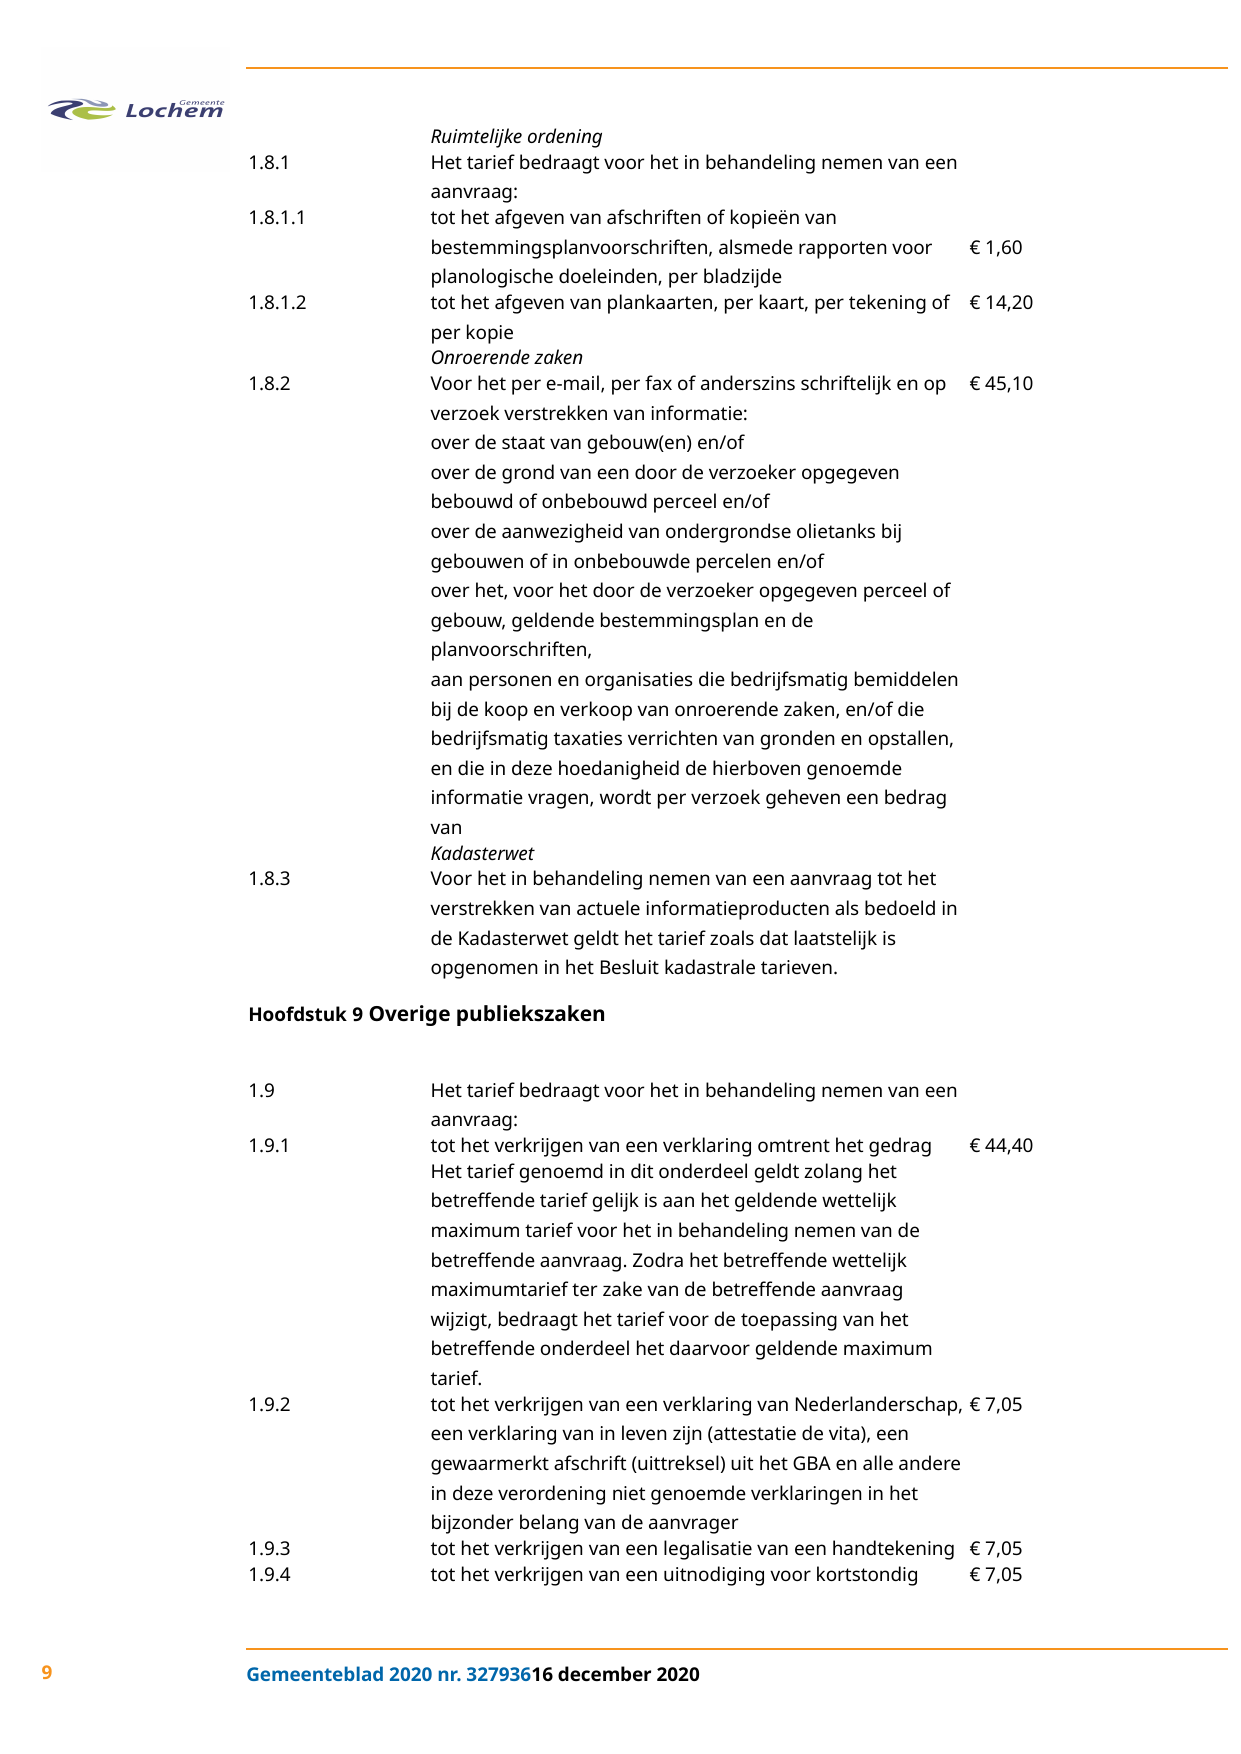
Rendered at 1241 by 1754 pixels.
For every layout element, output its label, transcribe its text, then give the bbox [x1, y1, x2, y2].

table_cell € 45,10 [969, 370, 1152, 840]
table_cell Het tarief genoemd in dit onderdeel geldt zolang het betreffende tarief gelijk is aan het geldende wettelijk maximum tarief voor het in behandeling nemen van de betreffende aanvraag. Zodra het betreffende wettelijk maximumtarief ter zake van de betreffende aanvraag wijzigt, bedraagt het tarief voor de toepassing van het betreffende onderdeel het daarvoor geldende maximum tarief. [430, 1158, 969, 1391]
table_cell tot het verkrijgen van een verklaring van Nederlanderschap, een verklaring van in leven zijn (attestatie de vita), een gewaarmerkt afschrift (uittreksel) uit het GBA en alle andere in deze verordening niet genoemde verklaringen in het bijzonder belang van de aanvrager [430, 1391, 969, 1535]
table_header [969, 1077, 1152, 1132]
table_cell 1.8.1.1 [248, 204, 430, 289]
table_cell 1.9.3 [248, 1535, 430, 1561]
table_cell [969, 149, 1152, 204]
table_cell € 44,40 [969, 1133, 1152, 1158]
table_cell Onroerende zaken [430, 345, 969, 370]
table_cell € 7,05 [969, 1391, 1152, 1535]
table_cell Kadasterwet [430, 840, 969, 866]
table_cell [969, 866, 1152, 980]
table_header Het tarief bedraagt voor het in behandeling nemen van een aanvraag: [430, 1077, 969, 1132]
table_cell tot het verkrijgen van een legalisatie van een handtekening [430, 1535, 969, 1561]
table_cell Het tarief bedraagt voor het in behandeling nemen van een aanvraag: [430, 149, 969, 204]
table_cell 1.9.2 [248, 1391, 430, 1535]
table_cell tot het verkrijgen van een verklaring omtrent het gedrag [430, 1133, 969, 1158]
table_cell 1.9.1 [248, 1133, 430, 1158]
table_header 1.9 [248, 1077, 430, 1132]
table_cell [248, 1158, 430, 1391]
table_cell € 7,05 [969, 1561, 1152, 1586]
table_cell 1.8.1.2 [248, 289, 430, 344]
table_cell € 14,20 [969, 289, 1152, 344]
table_cell € 7,05 [969, 1535, 1152, 1561]
table_header [969, 123, 1152, 149]
table_cell 1.8.2 [248, 370, 430, 840]
table_cell [248, 840, 430, 866]
table_header [248, 123, 430, 149]
table_cell tot het afgeven van plankaarten, per kaart, per tekening of per kopie [430, 289, 969, 344]
table_cell [248, 345, 430, 370]
table_cell Voor het in behandeling nemen van een aanvraag tot het verstrekken van actuele informatieproducten als bedoeld in de Kadasterwet geldt het tarief zoals dat laatstelijk is opgenomen in het Besluit kadastrale tarieven. [430, 866, 969, 980]
table_cell 1.9.4 [248, 1561, 430, 1586]
table_cell tot het afgeven van afschriften of kopieën van bestemmingsplanvoorschriften, alsmede rapporten voor planologische doeleinden, per bladzijde [430, 204, 969, 289]
picture [41, 47, 231, 172]
text Hoofdstuk 9 Overige publiekszaken [248, 999, 1152, 1028]
table_cell 1.8.1 [248, 149, 430, 204]
table_cell tot het verkrijgen van een uitnodiging voor kortstondig [430, 1561, 969, 1586]
table_cell [969, 840, 1152, 866]
table_cell [969, 345, 1152, 370]
table_header Ruimtelijke ordening [430, 123, 969, 149]
table_cell [969, 1158, 1152, 1391]
table_cell € 1,60 [969, 204, 1152, 289]
table_cell 1.8.3 [248, 866, 430, 980]
table_cell Voor het per e-mail, per fax of anderszins schriftelijk en op verzoek verstrekken van informatie: over de staat van gebouw(en) en/of over de grond van een door de verzoeker opgegeven bebouwd of onbebouwd perceel en/of over de aanwezigheid van ondergrondse olietanks bij gebouwen of in onbebouwde percelen en/of over het, voor het door de verzoeker opgegeven perceel of gebouw, geldende bestemmingsplan en de planvoorschriften, aan personen en organisaties die bedrijfsmatig bemiddelen bij de koop en verkoop van onroerende zaken, en/of die bedrijfsmatig taxaties verrichten van gronden en opstallen, en die in deze hoedanigheid de hierboven genoemde informatie vragen, wordt per verzoek geheven een bedrag van [430, 370, 969, 840]
